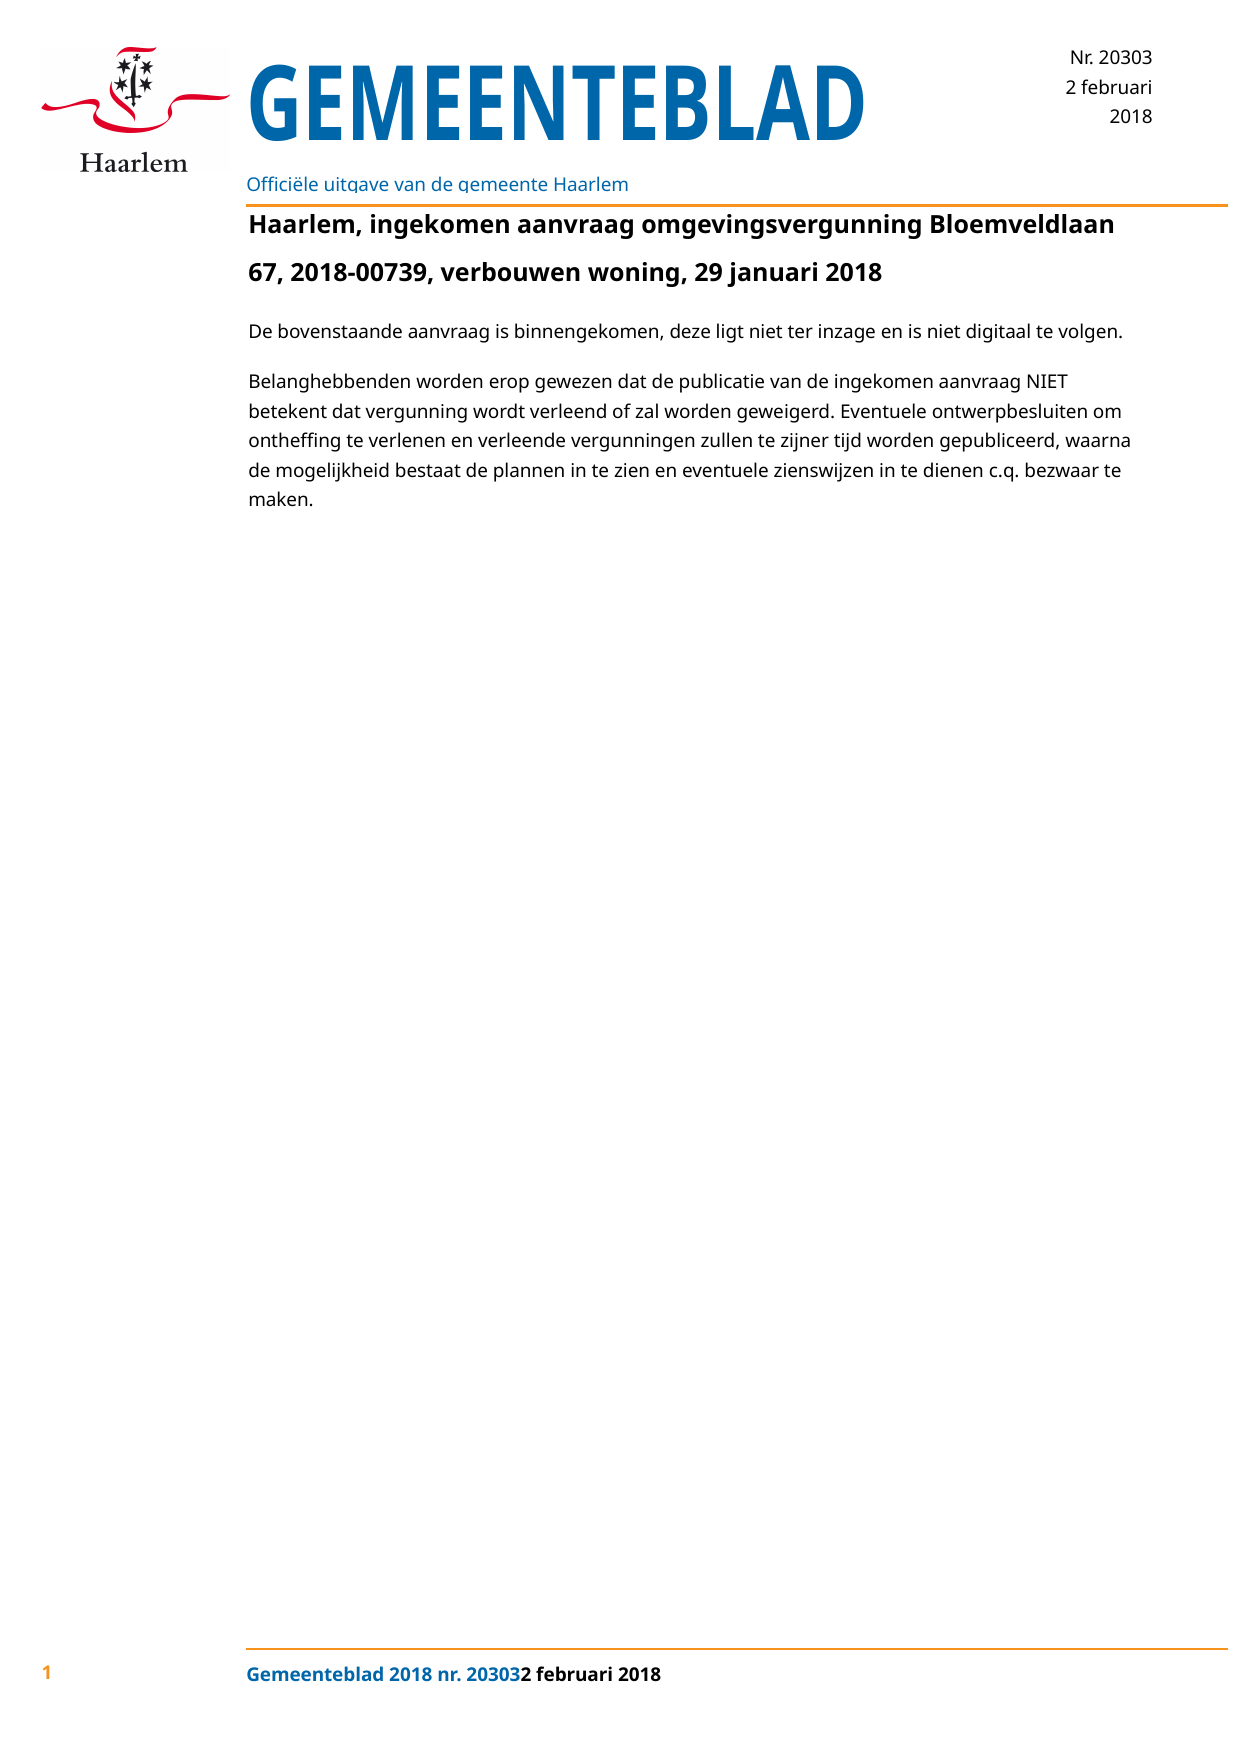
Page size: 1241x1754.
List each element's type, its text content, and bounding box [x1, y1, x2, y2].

text Belanghebbenden worden erop gewezen dat de publicatie van de ingekomen aanvraag NIET betekent dat vergunning wordt verleend of zal worden geweigerd. Eventuele ontwerpbesluiten om ontheffing te verlenen en verleende vergunningen zullen te zijner tijd worden gepubliceerd, waarna de mogelijkheid bestaat de plannen in te zien en eventuele zienswijzen in te dienen c.q. bezwaar te maken. [248, 368, 1152, 512]
picture [41, 47, 231, 172]
text Haarlem, ingekomen aanvraag omgevingsvergunning Bloemveldlaan 67, 2018-00739, verbouwen woning, 29 januari 2018 [248, 207, 1152, 288]
text De bovenstaande aanvraag is binnengekomen, deze ligt niet ter inzage en is niet digitaal te volgen. [248, 318, 1152, 344]
